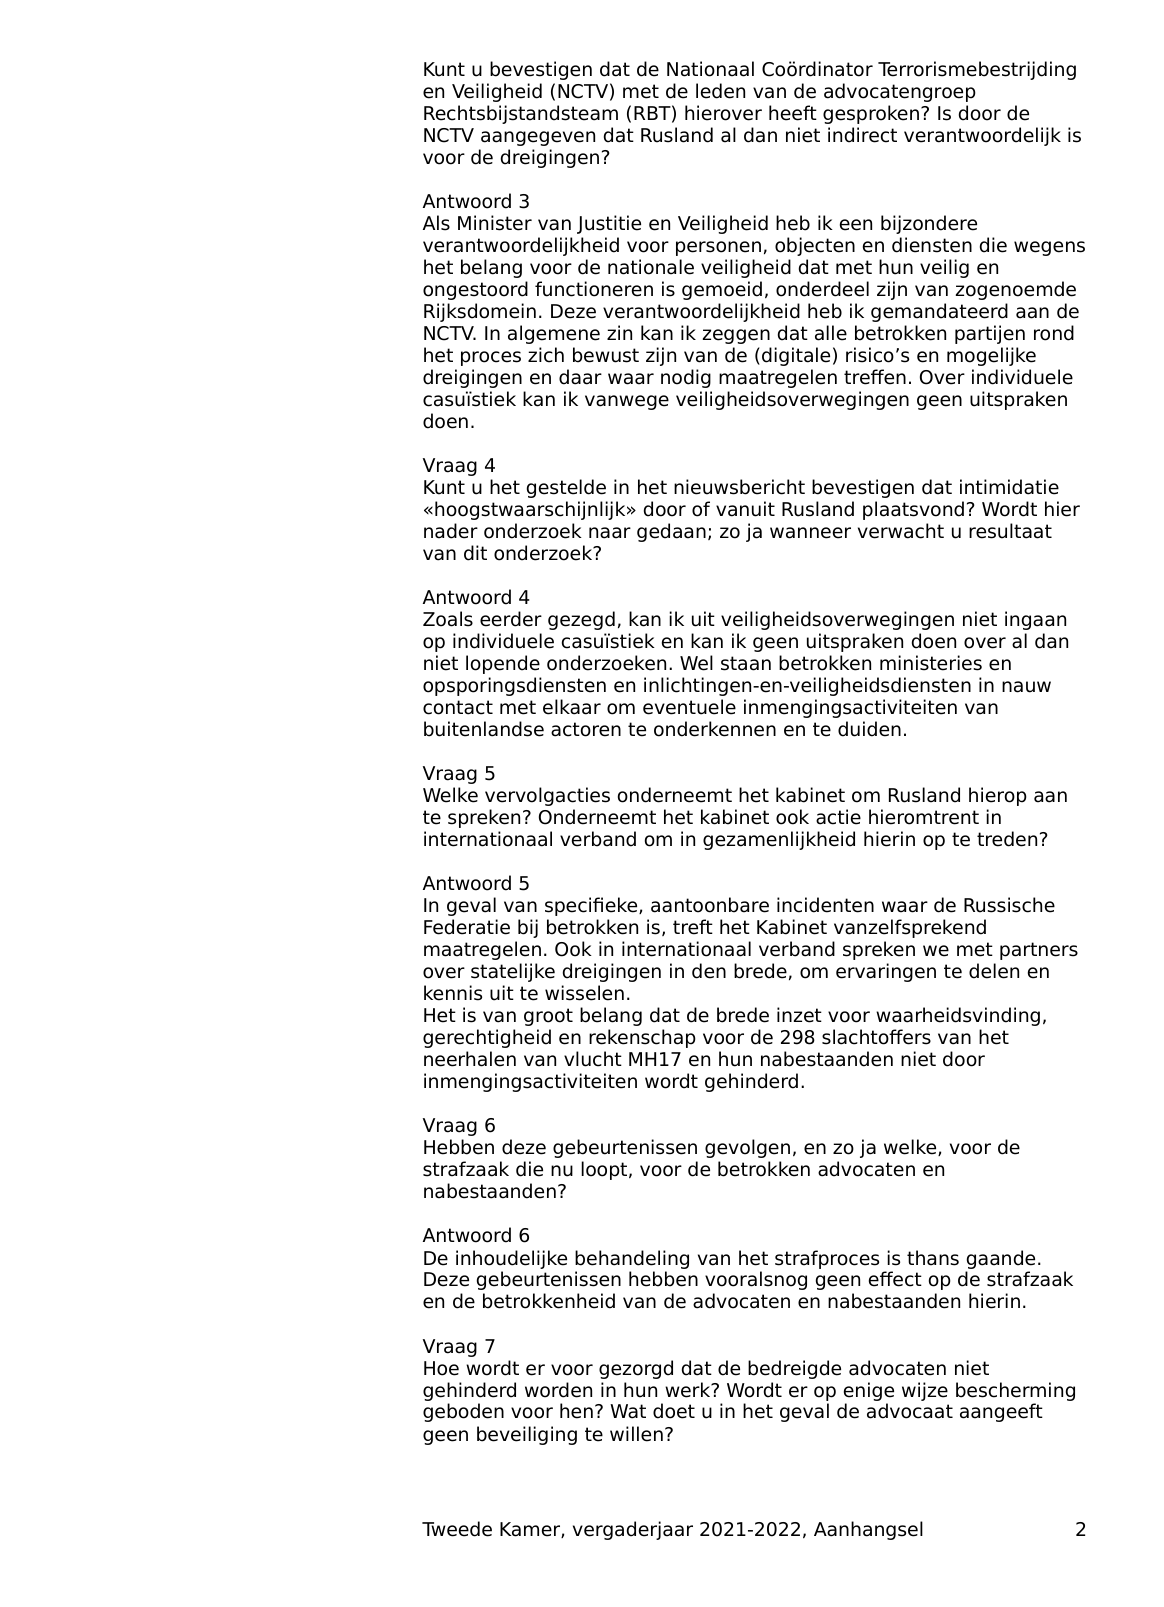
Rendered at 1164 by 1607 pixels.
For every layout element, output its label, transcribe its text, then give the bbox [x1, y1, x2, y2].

text Zoals eerder gezegd, kan ik uit veiligheidsoverwegingen niet ingaan op individuele casuïstiek en kan ik geen uitspraken doen over al dan niet lopende onderzoeken. Wel staan betrokken ministeries en opsporingsdiensten en inlichtingen-en-veiligheidsdiensten in nauw contact met elkaar om eventuele inmengingsactiviteiten van buitenlandse actoren te onderkennen en te duiden. [422, 609, 1087, 741]
text Hebben deze gebeurtenissen gevolgen, en zo ja welke, voor de strafzaak die nu loopt, voor de betrokken advocaten en nabestaanden? [422, 1137, 1087, 1203]
text Antwoord 6 [422, 1225, 1087, 1247]
text De inhoudelijke behandeling van het strafproces is thans gaande. Deze gebeurtenissen hebben vooralsnog geen effect op de strafzaak en de betrokkenheid van de advocaten en nabestaanden hierin. [422, 1247, 1087, 1313]
text Vraag 6 [422, 1115, 1087, 1137]
text Als Minister van Justitie en Veiligheid heb ik een bijzondere verantwoordelijkheid voor personen, objecten en diensten die wegens het belang voor de nationale veiligheid dat met hun veilig en ongestoord functioneren is gemoeid, onderdeel zijn van zogenoemde Rijksdomein. Deze verantwoordelijkheid heb ik gemandateerd aan de NCTV. In algemene zin kan ik zeggen dat alle betrokken partijen rond het proces zich bewust zijn van de (digitale) risico’s en mogelijke dreigingen en daar waar nodig maatregelen treffen. Over individuele casuïstiek kan ik vanwege veiligheidsoverwegingen geen uitspraken doen. [422, 213, 1087, 433]
text Hoe wordt er voor gezorgd dat de bedreigde advocaten niet gehinderd worden in hun werk? Wordt er op enige wijze bescherming geboden voor hen? Wat doet u in het geval de advocaat aangeeft geen beveiliging te willen? [422, 1357, 1087, 1445]
text Vraag 5 [422, 763, 1087, 785]
text Kunt u bevestigen dat de Nationaal Coördinator Terrorismebestrijding en Veiligheid (NCTV) met de leden van de advocatengroep Rechtsbijstandsteam (RBT) hierover heeft gesproken? Is door de NCTV aangegeven dat Rusland al dan niet indirect verantwoordelijk is voor de dreigingen? [422, 59, 1087, 169]
text Vraag 4 [422, 455, 1087, 477]
text Antwoord 5 [422, 873, 1087, 895]
text Antwoord 3 [422, 191, 1087, 213]
text Het is van groot belang dat de brede inzet voor waarheidsvinding, gerechtigheid en rekenschap voor de 298 slachtoffers van het neerhalen van vlucht MH17 en hun nabestaanden niet door inmengingsactiviteiten wordt gehinderd. [422, 1005, 1087, 1093]
text Welke vervolgacties onderneemt het kabinet om Rusland hierop aan te spreken? Onderneemt het kabinet ook actie hieromtrent in internationaal verband om in gezamenlijkheid hierin op te treden? [422, 785, 1087, 851]
text Antwoord 4 [422, 587, 1087, 609]
text In geval van specifieke, aantoonbare incidenten waar de Russische Federatie bij betrokken is, treft het Kabinet vanzelfsprekend maatregelen. Ook in internationaal verband spreken we met partners over statelijke dreigingen in den brede, om ervaringen te delen en kennis uit te wisselen. [422, 895, 1087, 1005]
text Kunt u het gestelde in het nieuwsbericht bevestigen dat intimidatie «hoogstwaarschijnlijk» door of vanuit Rusland plaatsvond? Wordt hier nader onderzoek naar gedaan; zo ja wanneer verwacht u resultaat van dit onderzoek? [422, 477, 1087, 565]
text Vraag 7 [422, 1336, 1087, 1357]
